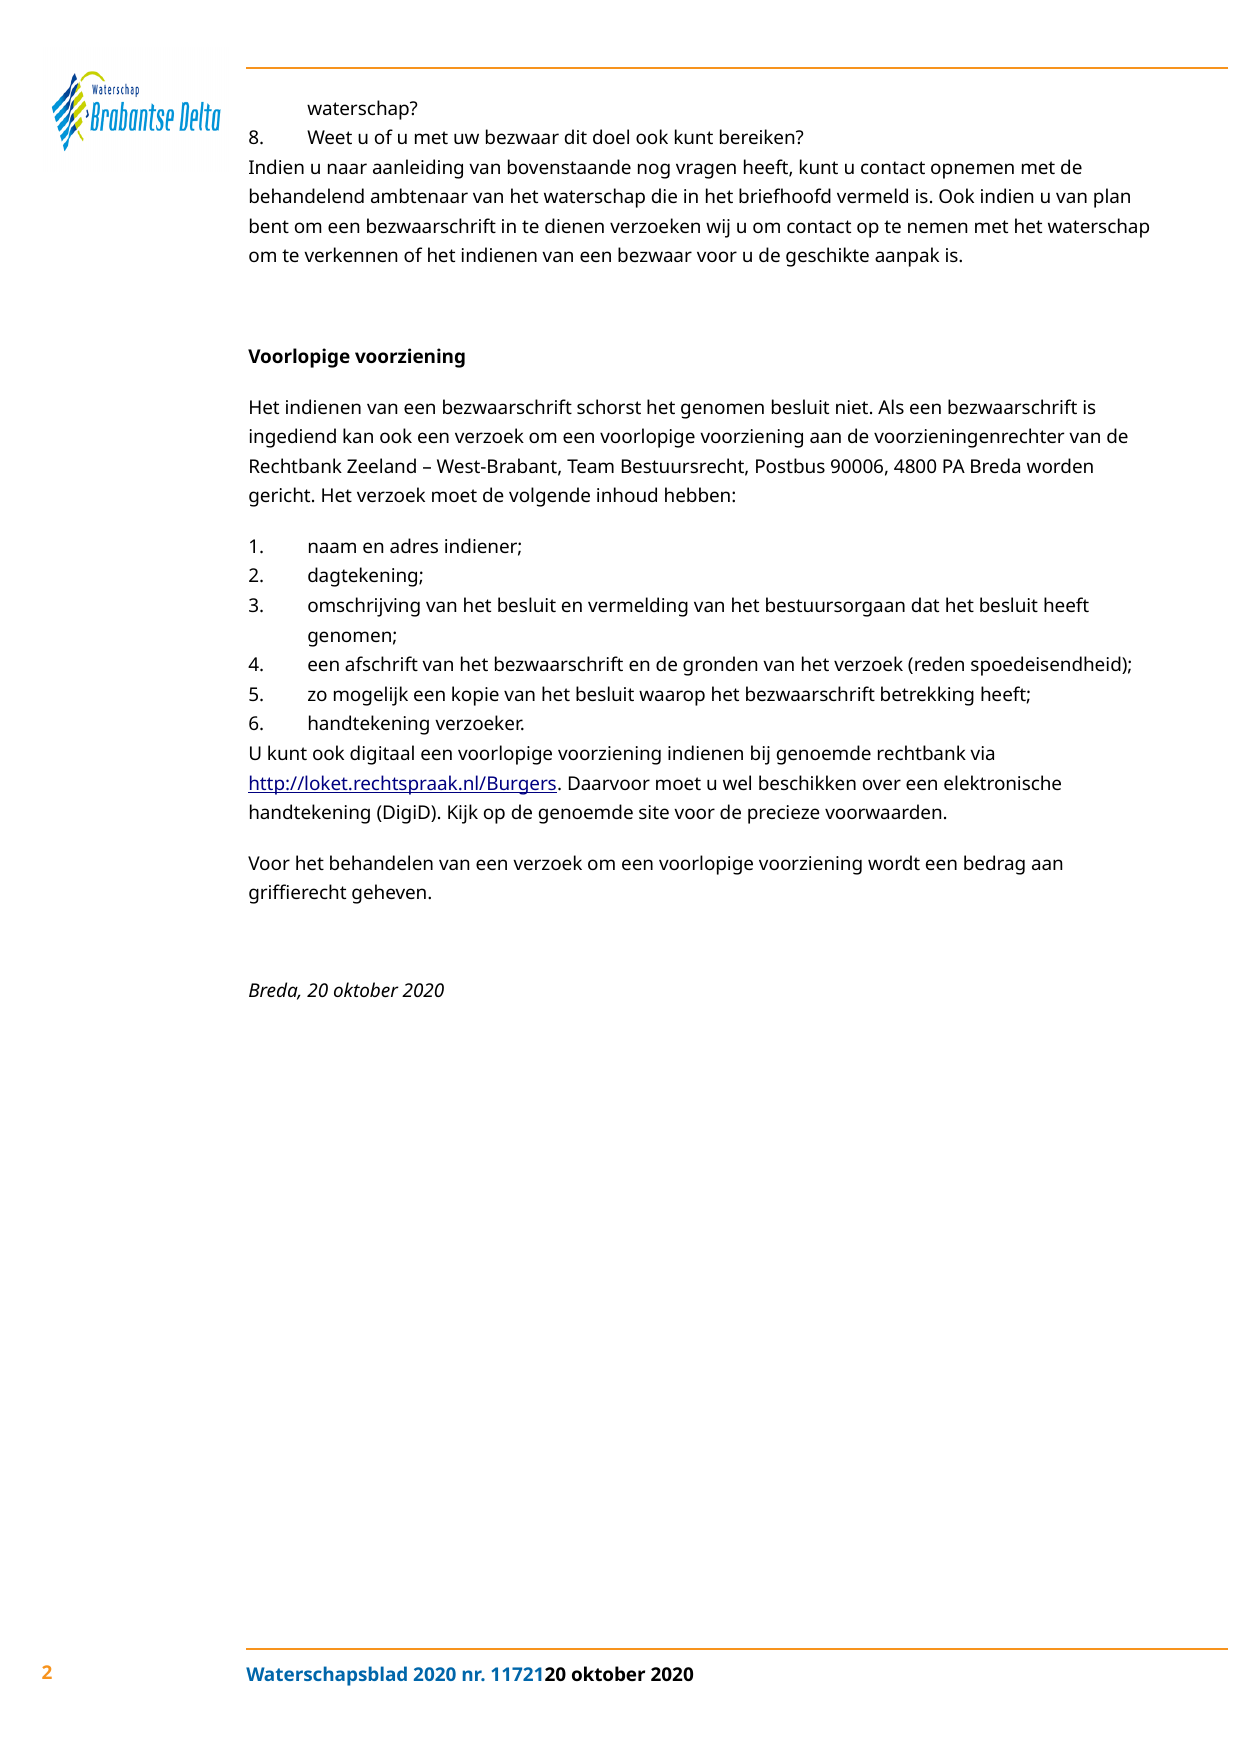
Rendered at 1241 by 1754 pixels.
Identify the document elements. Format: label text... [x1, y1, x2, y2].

text Het indienen van een bezwaarschrift schorst het genomen besluit niet. Als een bezwaarschrift is ingediend kan ook een verzoek om een voorlopige voorziening aan de voorzieningenrechter van de Rechtbank Zeeland – West-Brabant, Team Bestuursrecht, Postbus 90006, 4800 PA Breda worden gericht. Het verzoek moet de volgende inhoud hebben: [248, 394, 1152, 508]
text Voor het behandelen van een verzoek om een voorlopige voorziening wordt een bedrag aan griffierecht geheven. [248, 850, 1152, 905]
list omschrijving van het besluit en vermelding van het bestuursorgaan dat het besluit heeft genomen; [248, 592, 1152, 648]
text Indien u naar aanleiding van bovenstaande nog vragen heeft, kunt u contact opnemen met de behandelend ambtenaar van het waterschap die in het briefhoofd vermeld is. Ook indien u van plan bent om een bezwaarschrift in te dienen verzoeken wij u om contact op te nemen met het waterschap om te verkennen of het indienen van een bezwaar voor u de geschikte aanpak is. [248, 154, 1152, 268]
list zo mogelijk een kopie van het besluit waarop het bezwaarschrift betrekking heeft; [248, 681, 1152, 707]
list een afschrift van het bezwaarschrift en de gronden van het verzoek (reden spoedeisendheid); [248, 651, 1152, 677]
text Breda, 20 oktober 2020 [248, 978, 1152, 1003]
text U kunt ook digitaal een voorlopige voorziening indienen bij genoemde rechtbank via http://loket.rechtspraak.nl/Burgers. Daarvoor moet u wel beschikken over een elektronische handtekening (DigiD). Kijk op de genoemde site voor de precieze voorwaarden. [248, 740, 1152, 825]
list waterschap? [248, 95, 1152, 121]
list dagtekening; [248, 563, 1152, 588]
picture [41, 47, 231, 172]
list handtekening verzoeker. [248, 711, 1152, 736]
list Weet u of u met uw bezwaar dit doel ook kunt bereiken? [248, 124, 1152, 150]
text Voorlopige voorziening [248, 343, 1152, 369]
list naam en adres indiener; [248, 533, 1152, 559]
